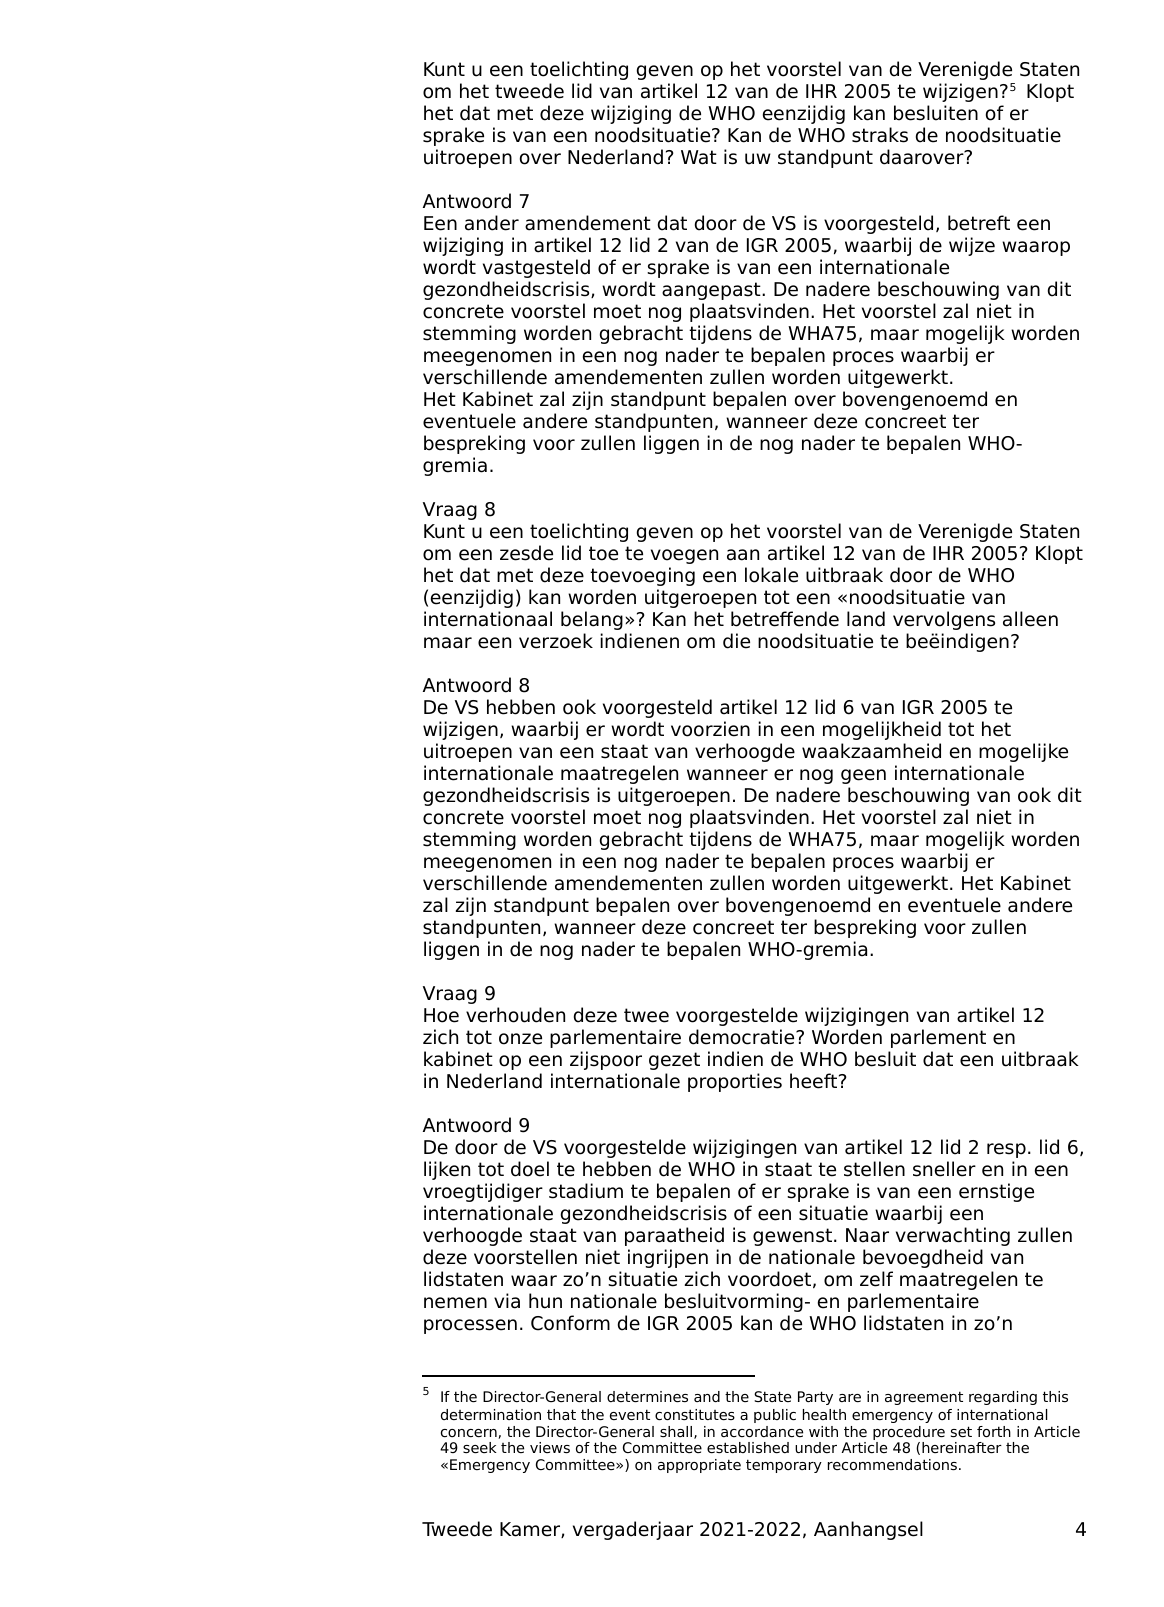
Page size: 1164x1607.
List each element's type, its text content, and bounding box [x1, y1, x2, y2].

text Antwoord 7 [422, 191, 1087, 213]
text Het Kabinet zal zijn standpunt bepalen over bovengenoemd en eventuele andere standpunten, wanneer deze concreet ter bespreking voor zullen liggen in de nog nader te bepalen WHO-gremia. [422, 389, 1087, 477]
text De door de VS voorgestelde wijzigingen van artikel 12 lid 2 resp. lid 6, lijken tot doel te hebben de WHO in staat te stellen sneller en in een vroegtijdiger stadium te bepalen of er sprake is van een ernstige internationale gezondheidscrisis of een situatie waarbij een verhoogde staat van paraatheid is gewenst. Naar verwachting zullen deze voorstellen niet ingrijpen in de nationale bevoegdheid van lidstaten waar zo’n situatie zich voordoet, om zelf maatregelen te nemen via hun nationale besluitvorming- en parlementaire processen. Conform de IGR 2005 kan de WHO lidstaten in zo’n [422, 1137, 1087, 1335]
text Vraag 8 [422, 499, 1087, 521]
text Een ander amendement dat door de VS is voorgesteld, betreft een wijziging in artikel 12 lid 2 van de IGR 2005, waarbij de wijze waarop wordt vastgesteld of er sprake is van een internationale gezondheidscrisis, wordt aangepast. De nadere beschouwing van dit concrete voorstel moet nog plaatsvinden. Het voorstel zal niet in stemming worden gebracht tijdens de WHA75, maar mogelijk worden meegenomen in een nog nader te bepalen proces waarbij er verschillende amendementen zullen worden uitgewerkt. [422, 213, 1087, 389]
text Hoe verhouden deze twee voorgestelde wijzigingen van artikel 12 zich tot onze parlementaire democratie? Worden parlement en kabinet op een zijspoor gezet indien de WHO besluit dat een uitbraak in Nederland internationale proporties heeft? [422, 1005, 1087, 1093]
text Antwoord 9 [422, 1115, 1087, 1137]
text Vraag 9 [422, 983, 1087, 1005]
text Kunt u een toelichting geven op het voorstel van de Verenigde Staten om het tweede lid van artikel 12 van de IHR 2005 te wijzigen? Klopt het dat met deze wijziging de WHO eenzijdig kan besluiten of er sprake is van een noodsituatie? Kan de WHO straks de noodsituatie uitroepen over Nederland? Wat is uw standpunt daarover? [422, 59, 1087, 169]
text If the Director-General determines and the State Party are in agreement regarding this determination that the event constitutes a public health emergency of international concern, the Director-General shall, in accordance with the procedure set forth in Article 49 seek the views of the Committee established under Article 48 (hereinafter the «Emergency Committee») on appropriate temporary recommendations. [422, 1385, 1087, 1474]
text Kunt u een toelichting geven op het voorstel van de Verenigde Staten om een zesde lid toe te voegen aan artikel 12 van de IHR 2005? Klopt het dat met deze toevoeging een lokale uitbraak door de WHO (eenzijdig) kan worden uitgeroepen tot een «noodsituatie van internationaal belang»? Kan het betreffende land vervolgens alleen maar een verzoek indienen om die noodsituatie te beëindigen? [422, 521, 1087, 653]
text De VS hebben ook voorgesteld artikel 12 lid 6 van IGR 2005 te wijzigen, waarbij er wordt voorzien in een mogelijkheid tot het uitroepen van een staat van verhoogde waakzaamheid en mogelijke internationale maatregelen wanneer er nog geen internationale gezondheidscrisis is uitgeroepen. De nadere beschouwing van ook dit concrete voorstel moet nog plaatsvinden. Het voorstel zal niet in stemming worden gebracht tijdens de WHA75, maar mogelijk worden meegenomen in een nog nader te bepalen proces waarbij er verschillende amendementen zullen worden uitgewerkt. Het Kabinet zal zijn standpunt bepalen over bovengenoemd en eventuele andere standpunten, wanneer deze concreet ter bespreking voor zullen liggen in de nog nader te bepalen WHO-gremia. [422, 697, 1087, 961]
text Antwoord 8 [422, 675, 1087, 697]
